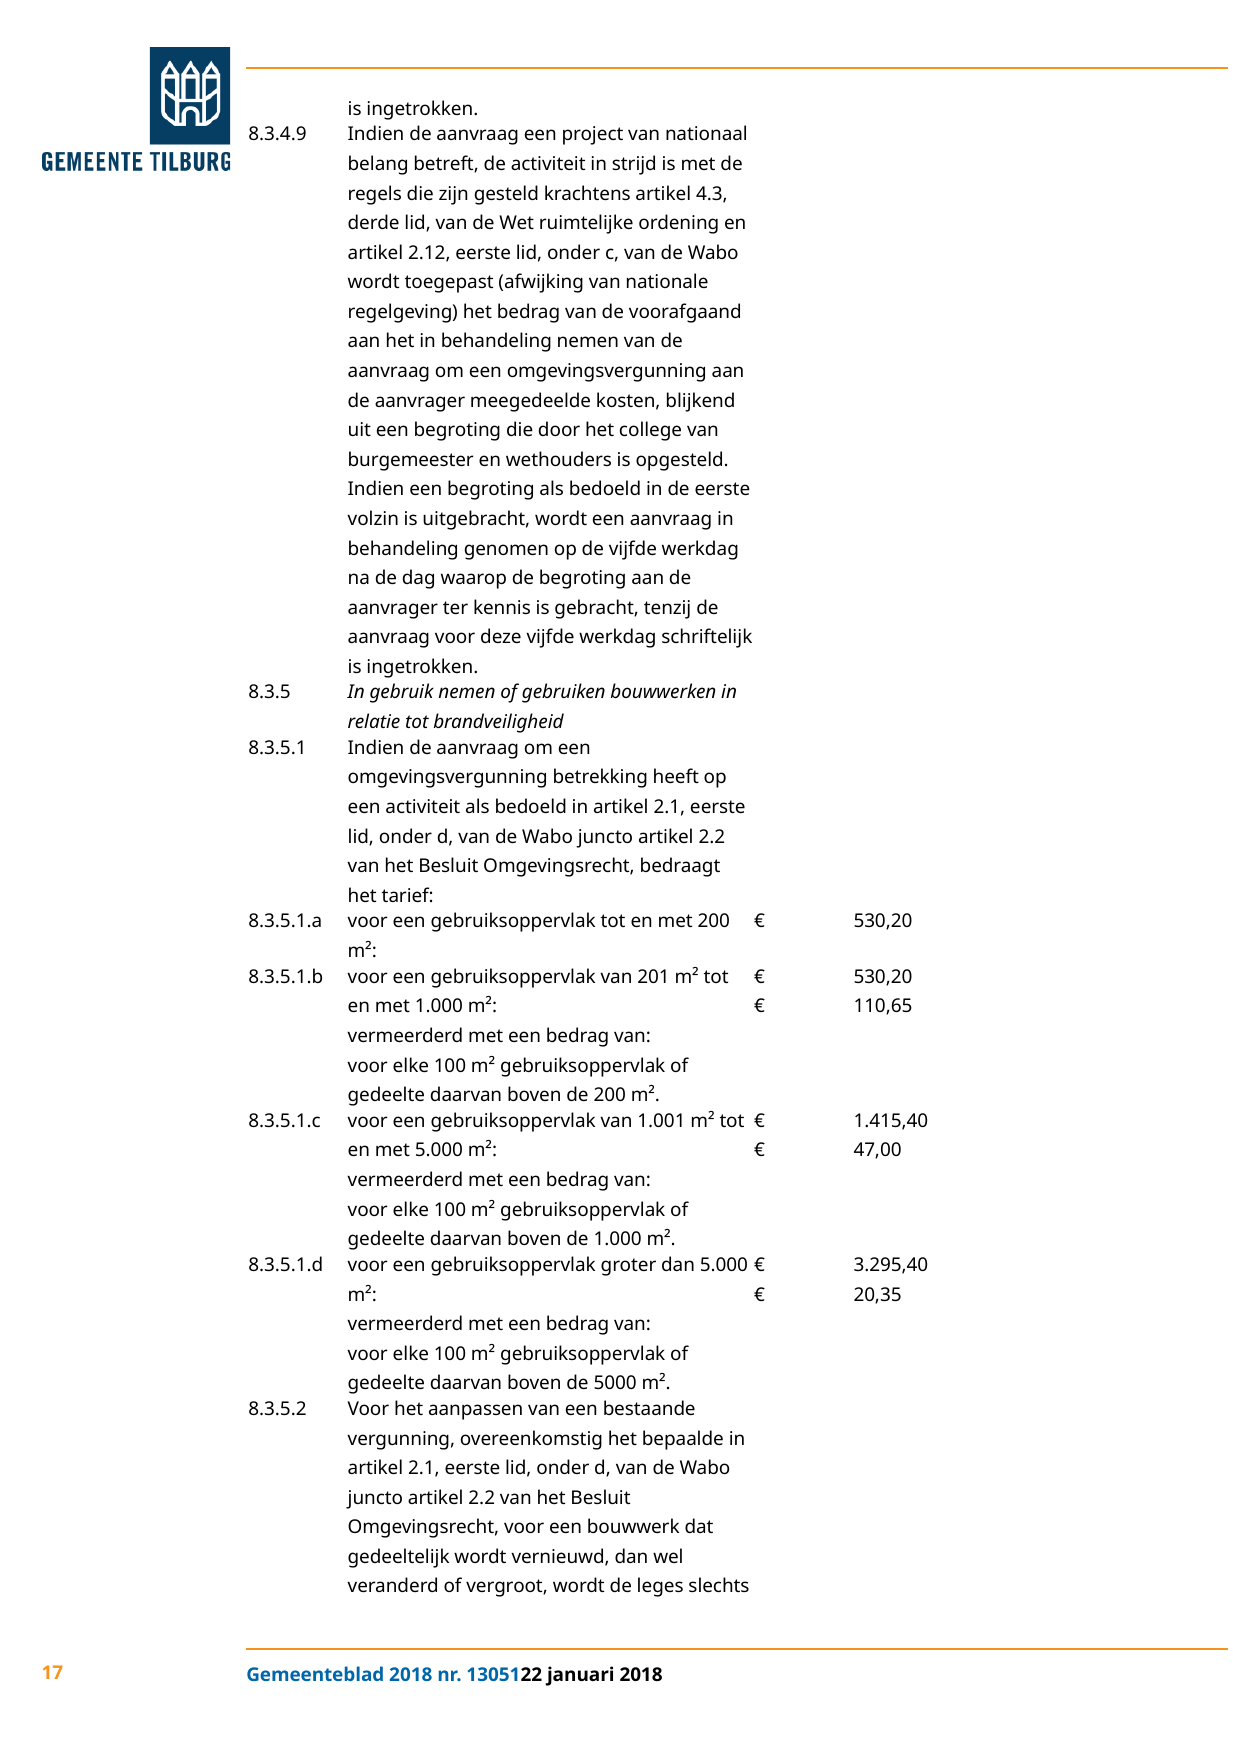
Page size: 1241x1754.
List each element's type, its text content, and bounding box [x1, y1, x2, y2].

table_cell 8.3.4.9 [248, 121, 347, 679]
table_cell [754, 679, 853, 734]
table_cell [754, 95, 853, 121]
table_cell [853, 734, 1052, 908]
table_cell 1.415,40 47,00 [853, 1107, 1052, 1251]
table_cell € € [754, 1251, 853, 1395]
table_cell 8.3.5.1.a [248, 908, 347, 963]
table_cell [754, 121, 853, 679]
table_cell 530,20 [853, 908, 1052, 963]
table_cell 8.3.5.1.b [248, 963, 347, 1107]
table_cell 530,20 110,65 [853, 963, 1052, 1107]
table_cell € € [754, 1107, 853, 1251]
table_cell 8.3.5.1.d [248, 1251, 347, 1395]
table_cell [754, 734, 853, 908]
table_cell Indien de aanvraag om een omgevingsvergunning betrekking heeft op een activiteit als bedoeld in artikel 2.1, eerste lid, onder d, van de Wabo juncto artikel 2.2 van het Besluit Omgevingsrecht, bedraagt het tarief: [348, 734, 754, 908]
table_cell Voor het aanpassen van een bestaande vergunning, overeenkomstig het bepaalde in artikel 2.1, eerste lid, onder d, van de Wabo juncto artikel 2.2 van het Besluit Omgevingsrecht, voor een bouwwerk dat gedeeltelijk wordt vernieuwd, dan wel veranderd of vergroot, wordt de leges slechts [348, 1395, 754, 1598]
table_cell [853, 1395, 1052, 1598]
table_cell 8.3.5.1.c [248, 1107, 347, 1251]
table_cell [853, 121, 1052, 679]
picture [41, 47, 231, 172]
table_cell voor een gebruiksoppervlak van 201 m² tot en met 1.000 m²: vermeerderd met een bedrag van: voor elke 100 m² gebruiksoppervlak of gedeelte daarvan boven de 200 m². [348, 963, 754, 1107]
table_cell voor een gebruiksoppervlak groter dan 5.000 m²: vermeerderd met een bedrag van: voor elke 100 m² gebruiksoppervlak of gedeelte daarvan boven de 5000 m². [348, 1251, 754, 1395]
table_cell voor een gebruiksoppervlak van 1.001 m² tot en met 5.000 m²: vermeerderd met een bedrag van: voor elke 100 m² gebruiksoppervlak of gedeelte daarvan boven de 1.000 m². [348, 1107, 754, 1251]
table_cell [754, 1395, 853, 1598]
table_cell [248, 95, 347, 121]
table_cell Indien de aanvraag een project van nationaal belang betreft, de activiteit in strijd is met de regels die zijn gesteld krachtens artikel 4.3, derde lid, van de Wet ruimtelijke ordening en artikel 2.12, eerste lid, onder c, van de Wabo wordt toegepast (afwijking van nationale regelgeving) het bedrag van de voorafgaand aan het in behandeling nemen van de aanvraag om een omgevingsvergunning aan de aanvrager meegedeelde kosten, blijkend uit een begroting die door het college van burgemeester en wethouders is opgesteld. Indien een begroting als bedoeld in de eerste volzin is uitgebracht, wordt een aanvraag in behandeling genomen op de vijfde werkdag na de dag waarop de begroting aan de aanvrager ter kennis is gebracht, tenzij de aanvraag voor deze vijfde werkdag schriftelijk is ingetrokken. [348, 121, 754, 679]
table_cell 8.3.5 [248, 679, 347, 734]
table_cell [853, 679, 1052, 734]
table_cell 8.3.5.2 [248, 1395, 347, 1598]
table_cell [853, 95, 1052, 121]
table_cell is ingetrokken. [348, 95, 754, 121]
table_cell In gebruik nemen of gebruiken bouwwerken in relatie tot brandveiligheid [348, 679, 754, 734]
table_cell 3.295,40 20,35 [853, 1251, 1052, 1395]
table_cell € € [754, 963, 853, 1107]
table_cell € [754, 908, 853, 963]
table_cell 8.3.5.1 [248, 734, 347, 908]
table_cell voor een gebruiksoppervlak tot en met 200 m²: [348, 908, 754, 963]
